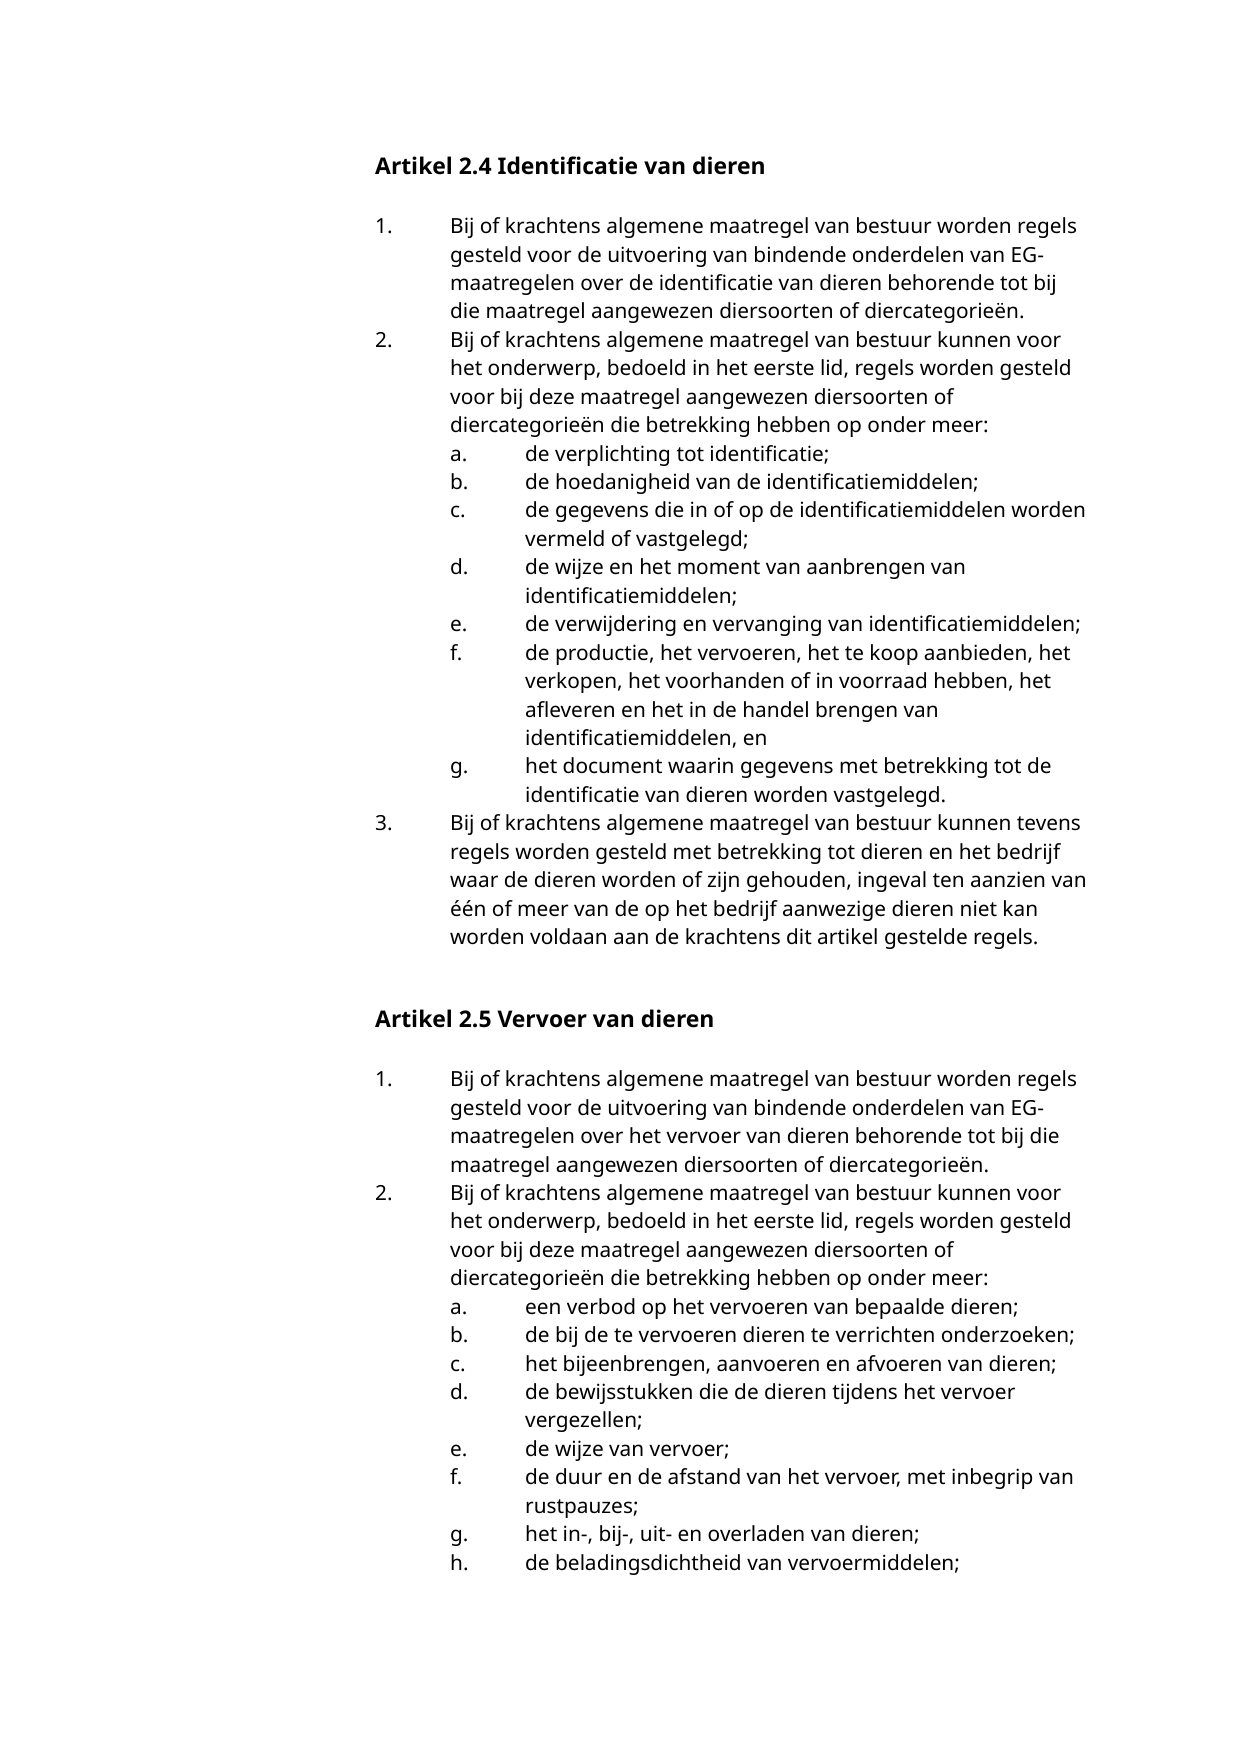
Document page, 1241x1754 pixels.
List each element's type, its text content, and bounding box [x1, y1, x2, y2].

list Bij of krachtens algemene maatregel van bestuur kunnen voor het onderwerp, bedoeld in het eerste lid, regels worden gesteld voor bij deze maatregel aangewezen diersoorten of diercategorieën die betrekking hebben op onder meer: [375, 325, 1090, 439]
subtitle Artikel 2.4 Identificatie van dieren [375, 150, 1090, 181]
list Bij of krachtens algemene maatregel van bestuur kunnen tevens regels worden gesteld met betrekking tot dieren en het bedrijf waar de dieren worden of zijn gehouden, ingeval ten aanzien van één of meer van de op het bedrijf aanwezige dieren niet kan worden voldaan aan de krachtens dit artikel gestelde regels. [375, 808, 1090, 951]
subtitle Artikel 2.5 Vervoer van dieren [375, 1003, 1090, 1034]
list de hoedanigheid van de identificatiemiddelen; [450, 467, 1090, 496]
list het in-, bij-, uit- en overladen van dieren; [450, 1519, 1090, 1548]
list de productie, het vervoeren, het te koop aanbieden, het verkopen, het voorhanden of in voorraad hebben, het afleveren en het in de handel brengen van identificatiemiddelen, en [450, 638, 1090, 752]
list Bij of krachtens algemene maatregel van bestuur kunnen voor het onderwerp, bedoeld in het eerste lid, regels worden gesteld voor bij deze maatregel aangewezen diersoorten of diercategorieën die betrekking hebben op onder meer: [375, 1178, 1090, 1292]
list het bijeenbrengen, aanvoeren en afvoeren van dieren; [450, 1349, 1090, 1377]
list Bij of krachtens algemene maatregel van bestuur worden regels gesteld voor de uitvoering van bindende onderdelen van EG-maatregelen over de identificatie van dieren behorende tot bij die maatregel aangewezen diersoorten of diercategorieën. [375, 211, 1090, 325]
list een verbod op het vervoeren van bepaalde dieren; [450, 1292, 1090, 1320]
list de beladingsdichtheid van vervoermiddelen; [450, 1548, 1090, 1576]
list Bij of krachtens algemene maatregel van bestuur worden regels gesteld voor de uitvoering van bindende onderdelen van EG-maatregelen over het vervoer van dieren behorende tot bij die maatregel aangewezen diersoorten of diercategorieën. [375, 1064, 1090, 1178]
list de verplichting tot identificatie; [450, 439, 1090, 467]
list de duur en de afstand van het vervoer, met inbegrip van rustpauzes; [450, 1462, 1090, 1519]
list de wijze van vervoer; [450, 1434, 1090, 1462]
list de wijze en het moment van aanbrengen van identificatiemiddelen; [450, 552, 1090, 609]
list de bij de te vervoeren dieren te verrichten onderzoeken; [450, 1320, 1090, 1349]
list de bewijsstukken die de dieren tijdens het vervoer vergezellen; [450, 1377, 1090, 1434]
list de gegevens die in of op de identificatiemiddelen worden vermeld of vastgelegd; [450, 496, 1090, 552]
list het document waarin gegevens met betrekking tot de identificatie van dieren worden vastgelegd. [450, 752, 1090, 808]
list de verwijdering en vervanging van identificatiemiddelen; [450, 609, 1090, 638]
